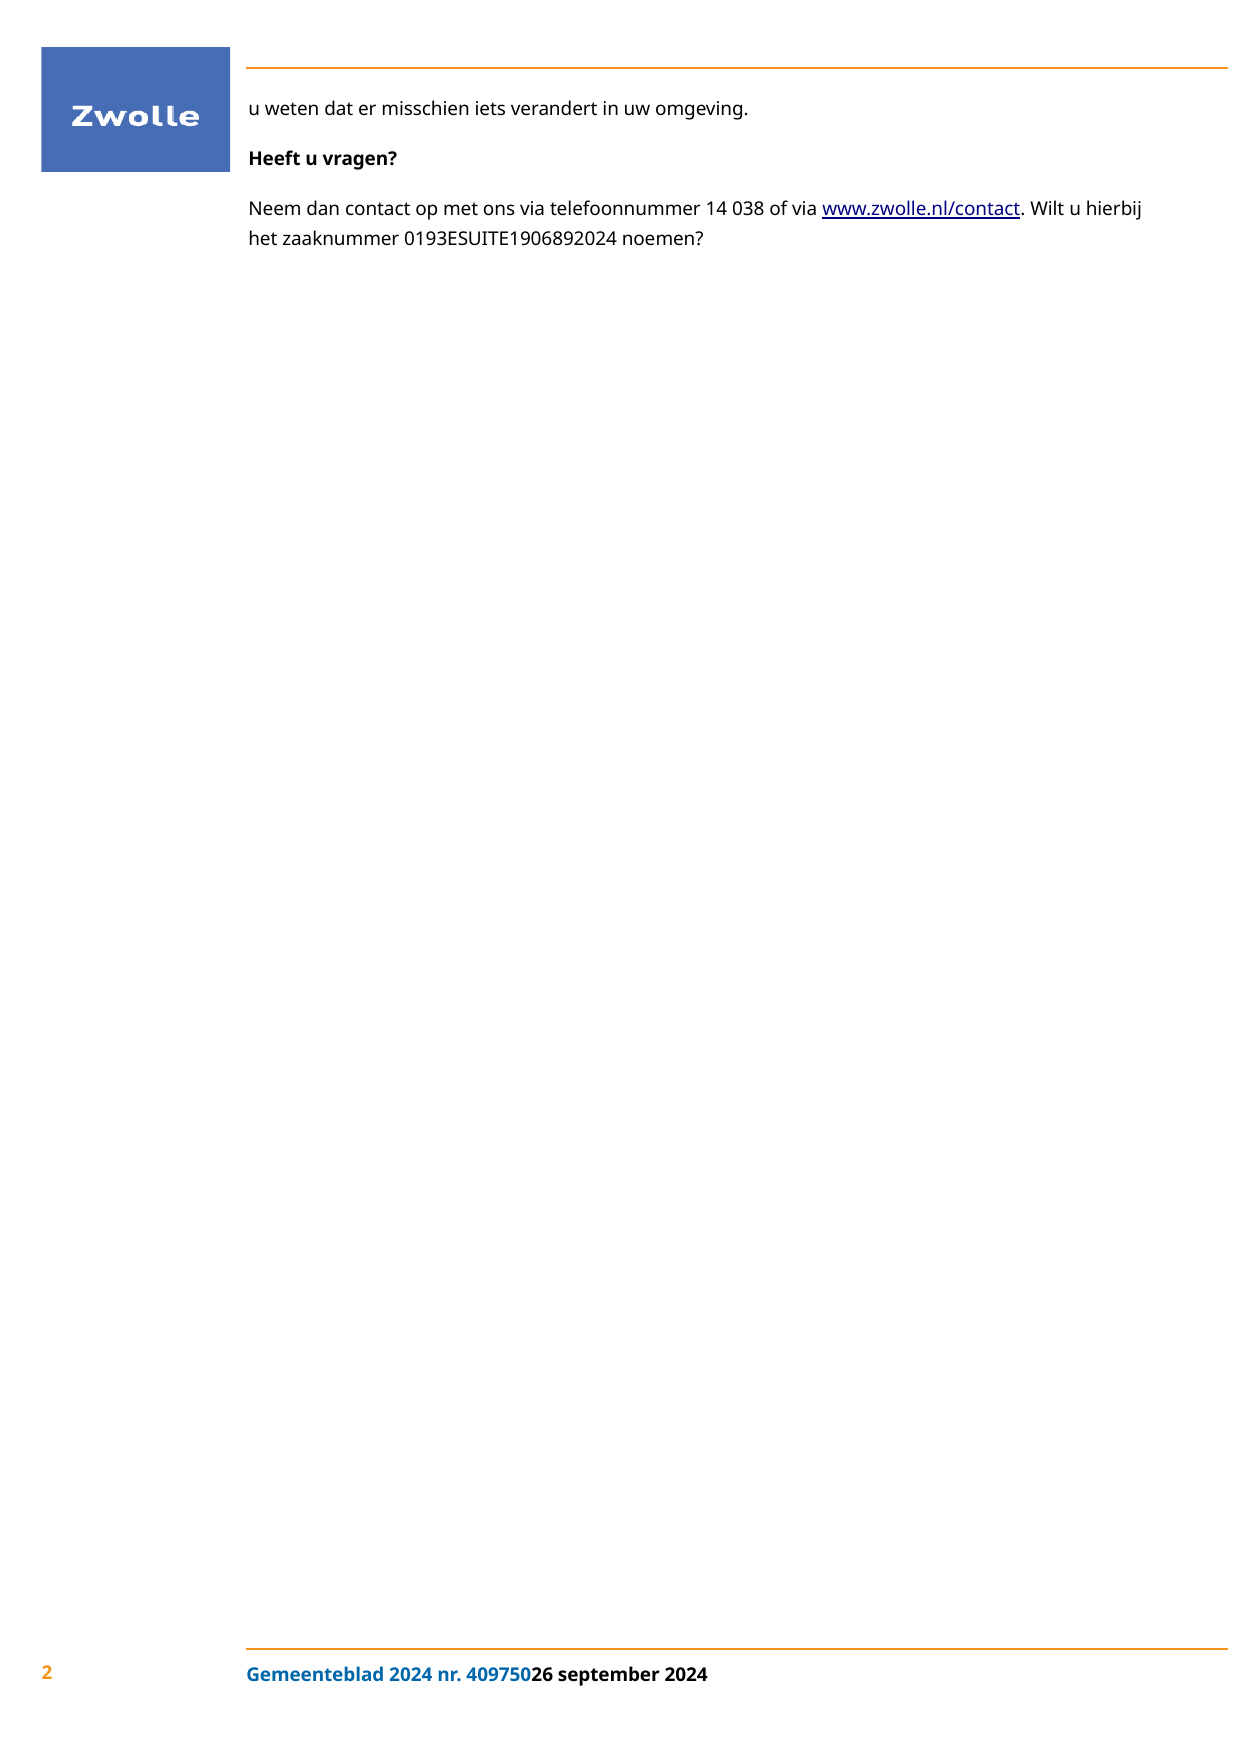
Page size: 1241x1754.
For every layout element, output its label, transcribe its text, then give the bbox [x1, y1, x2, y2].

text Neem dan contact op met ons via telefoonnummer 14 038 of via www.zwolle.nl/contact. Wilt u hierbij het zaaknummer 0193ESUITE1906892024 noemen? [248, 196, 1152, 251]
text u weten dat er misschien iets verandert in uw omgeving. [248, 95, 1152, 121]
picture [41, 47, 231, 172]
text Heeft u vragen? [248, 145, 1152, 171]
